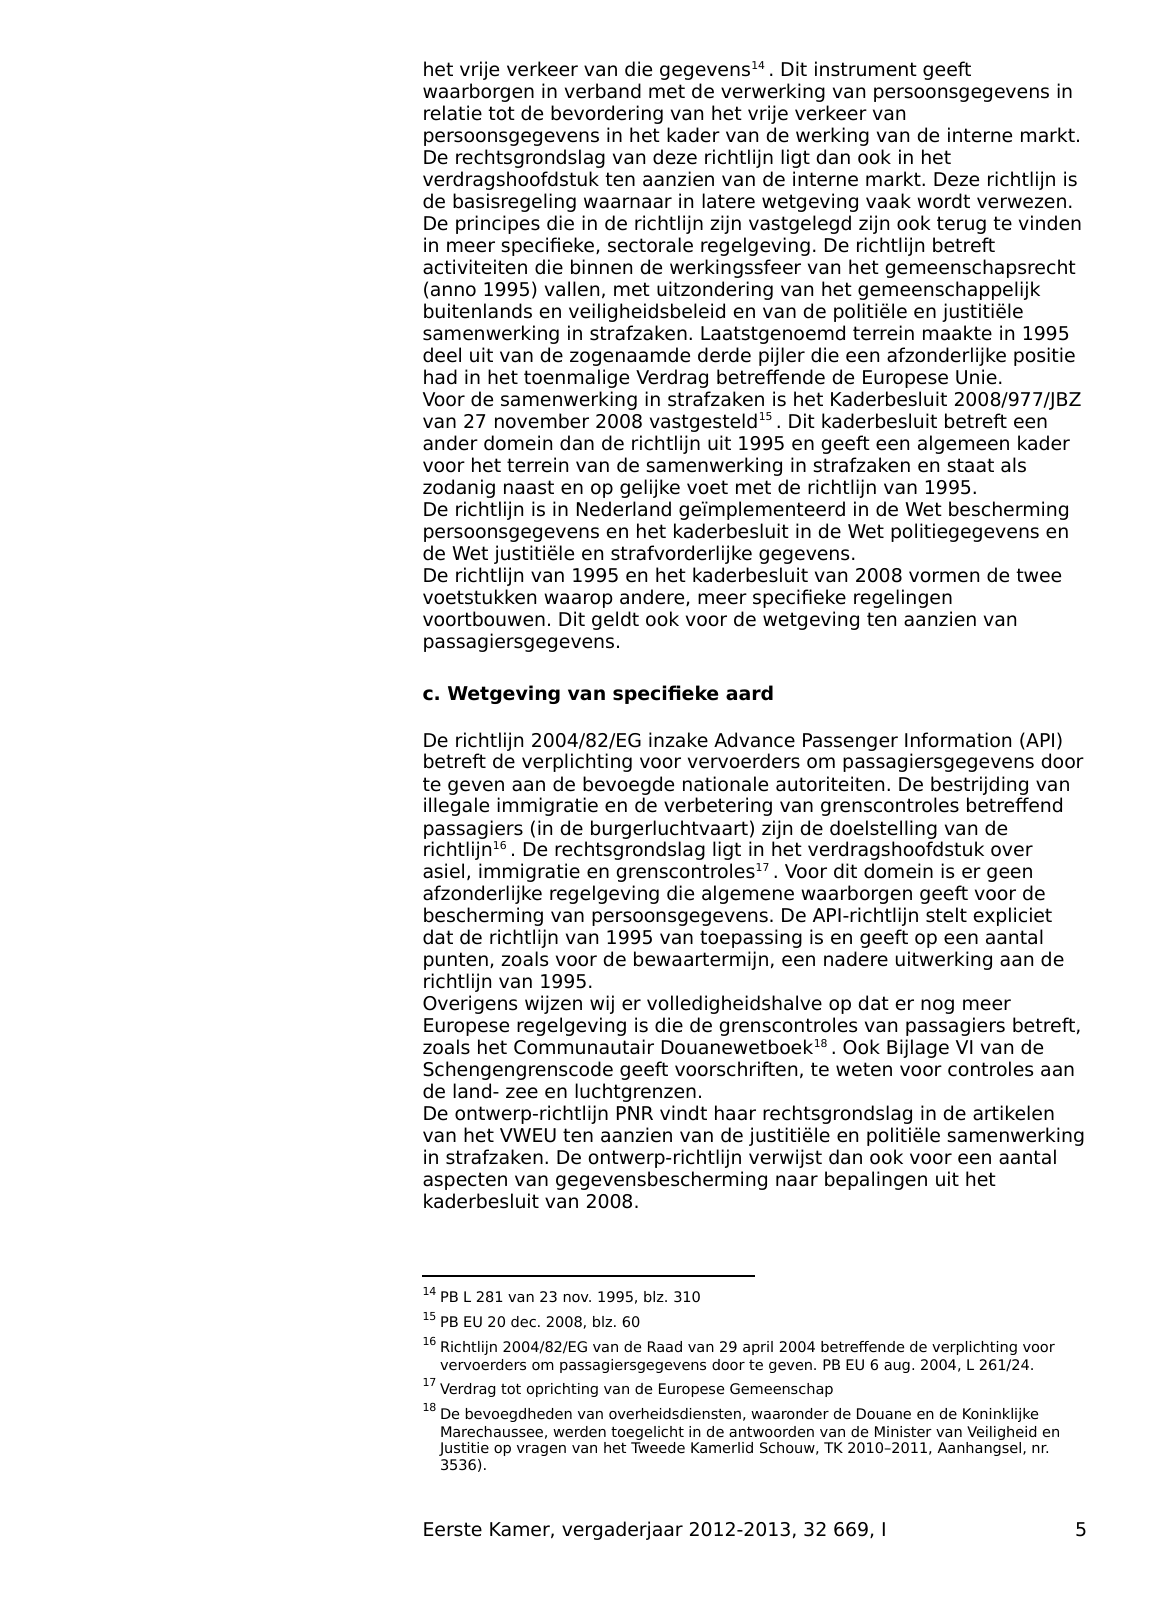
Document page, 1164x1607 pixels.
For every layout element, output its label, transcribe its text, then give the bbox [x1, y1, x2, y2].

text Verdrag tot oprichting van de Europese Gemeenschap [422, 1377, 1087, 1399]
text Richtlijn 2004/82/EG van de Raad van 29 april 2004 betreffende de verplichting voor vervoerders om passagiersgegevens door te geven. PB EU 6 aug. 2004, L 261/24. [422, 1335, 1087, 1374]
text De bevoegdheden van overheidsdiensten, waaronder de Douane en de Koninklijke Marechaussee, werden toegelicht in de antwoorden van de Minister van Veiligheid en Justitie op vragen van het Tweede Kamerlid Schouw, TK 2010–2011, Aanhangsel, nr. 3536). [422, 1402, 1087, 1474]
text De ontwerp-richtlijn PNR vindt haar rechtsgrondslag in de artikelen van het VWEU ten aanzien van de justitiële en politiële samenwerking in strafzaken. De ontwerp-richtlijn verwijst dan ook voor een aantal aspecten van gegevensbescherming naar bepalingen uit het kaderbesluit van 2008. [422, 1103, 1087, 1213]
text De richtlijn is in Nederland geïmplementeerd in de Wet bescherming persoonsgegevens en het kaderbesluit in de Wet politiegegevens en de Wet justitiële en strafvorderlijke gegevens. [422, 499, 1087, 564]
text PB EU 20 dec. 2008, blz. 60 [422, 1310, 1087, 1332]
text De richtlijn van 1995 en het kaderbesluit van 2008 vormen de twee voetstukken waarop andere, meer specifieke regelingen voortbouwen. Dit geldt ook voor de wetgeving ten aanzien van passagiersgegevens. [422, 564, 1087, 652]
subtitle c. Wetgeving van specifieke aard [422, 682, 1087, 704]
text Overigens wijzen wij er volledigheidshalve op dat er nog meer Europese regelgeving is die de grenscontroles van passagiers betreft, zoals het Communautair Douanewetboek. Ook Bijlage VI van de Schengengrenscode geeft voorschriften, te weten voor controles aan de land- zee en luchtgrenzen. [422, 993, 1087, 1103]
text Voor de samenwerking in strafzaken is het Kaderbesluit 2008/977/JBZ van 27 november 2008 vastgesteld. Dit kaderbesluit betreft een ander domein dan de richtlijn uit 1995 en geeft een algemeen kader voor het terrein van de samenwerking in strafzaken en staat als zodanig naast en op gelijke voet met de richtlijn van 1995. [422, 389, 1087, 499]
text het vrije verkeer van die gegevens. Dit instrument geeft waarborgen in verband met de verwerking van persoonsgegevens in relatie tot de bevordering van het vrije verkeer van persoonsgegevens in het kader van de werking van de interne markt. De rechtsgrondslag van deze richtlijn ligt dan ook in het verdragshoofdstuk ten aanzien van de interne markt. Deze richtlijn is de basisregeling waarnaar in latere wetgeving vaak wordt verwezen. De principes die in de richtlijn zijn vastgelegd zijn ook terug te vinden in meer specifieke, sectorale regelgeving. De richtlijn betreft activiteiten die binnen de werkingssfeer van het gemeenschapsrecht (anno 1995) vallen, met uitzondering van het gemeenschappelijk buitenlands en veiligheidsbeleid en van de politiële en justitiële samenwerking in strafzaken. Laatstgenoemd terrein maakte in 1995 deel uit van de zogenaamde derde pijler die een afzonderlijke positie had in het toenmalige Verdrag betreffende de Europese Unie. [422, 59, 1087, 389]
text De richtlijn 2004/82/EG inzake Advance Passenger Information (API) betreft de verplichting voor vervoerders om passagiersgegevens door te geven aan de bevoegde nationale autoriteiten. De bestrijding van illegale immigratie en de verbetering van grenscontroles betreffend passagiers (in de burgerluchtvaart) zijn de doelstelling van de richtlijn. De rechtsgrondslag ligt in het verdragshoofdstuk over asiel, immigratie en grenscontroles. Voor dit domein is er geen afzonderlijke regelgeving die algemene waarborgen geeft voor de bescherming van persoonsgegevens. De API-richtlijn stelt expliciet dat de richtlijn van 1995 van toepassing is en geeft op een aantal punten, zoals voor de bewaartermijn, een nadere uitwerking aan de richtlijn van 1995. [422, 729, 1087, 993]
text PB L 281 van 23 nov. 1995, blz. 310 [422, 1285, 1087, 1307]
